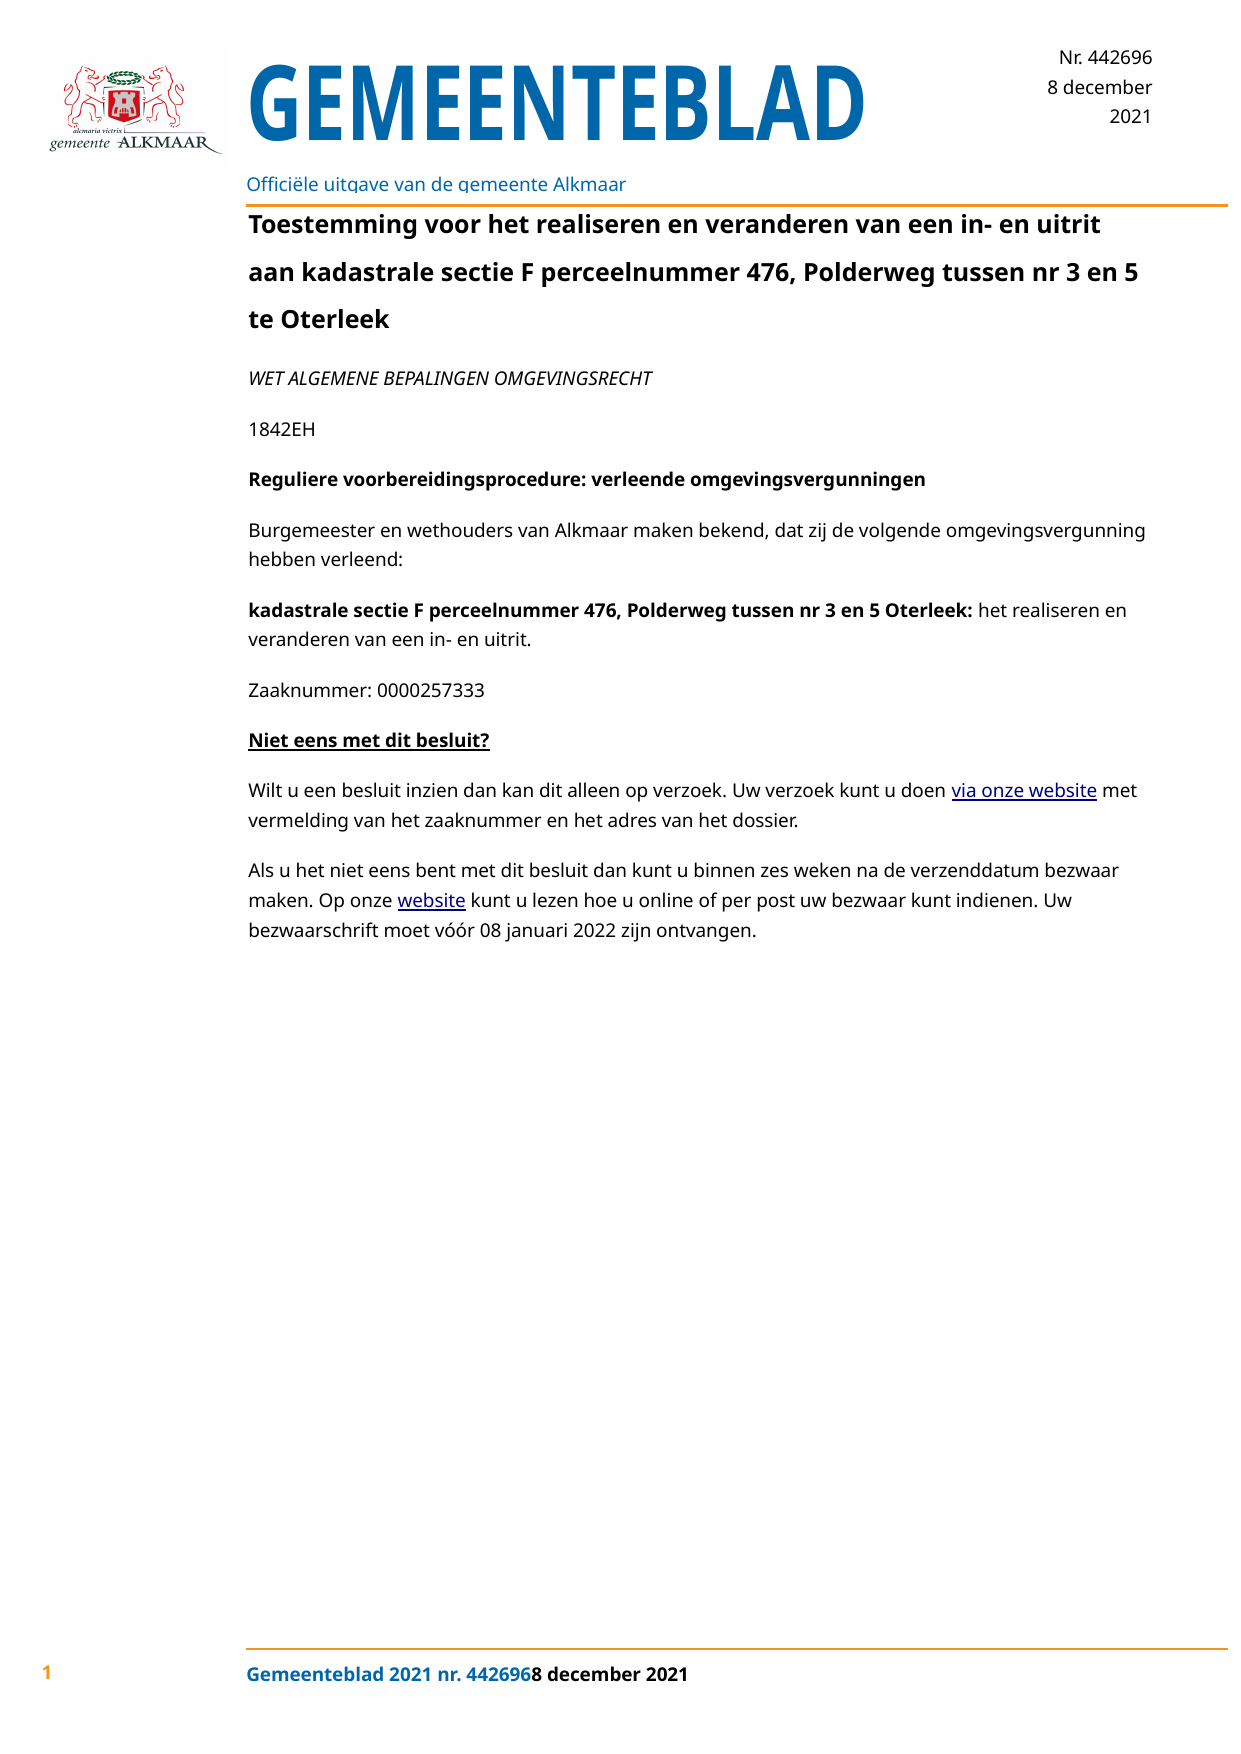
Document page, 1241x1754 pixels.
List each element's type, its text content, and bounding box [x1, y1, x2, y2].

text Wilt u een besluit inzien dan kan dit alleen op verzoek. Uw verzoek kunt u doen via onze website met vermelding van het zaaknummer en het adres van het dossier. [248, 778, 1152, 833]
text Als u het niet eens bent met dit besluit dan kunt u binnen zes weken na de verzenddatum bezwaar maken. Op onze website kunt u lezen hoe u online of per post uw bezwaar kunt indienen. Uw bezwaarschrift moet vóór 08 januari 2022 zijn ontvangen. [248, 858, 1152, 942]
text Burgemeester en wethouders van Alkmaar maken bekend, dat zij de volgende omgevingsvergunning hebben verleend: [248, 517, 1152, 572]
text Reguliere voorbereidingsprocedure: verleende omgevingsvergunningen [248, 466, 1152, 492]
picture [41, 47, 231, 172]
text Zaaknummer: 0000257333 [248, 677, 1152, 702]
text kadastrale sectie F perceelnummer 476, Polderweg tussen nr 3 en 5 Oterleek: het realiseren en veranderen van een in- en uitrit. [248, 597, 1152, 652]
text Niet eens met dit besluit? [248, 727, 1152, 753]
text WET ALGEMENE BEPALINGEN OMGEVINGSRECHT [248, 366, 1152, 391]
text 1842EH [248, 416, 1152, 442]
text Toestemming voor het realiseren en veranderen van een in- en uitrit aan kadastrale sectie F perceelnummer 476, Polderweg tussen nr 3 en 5 te Oterleek [248, 207, 1152, 336]
